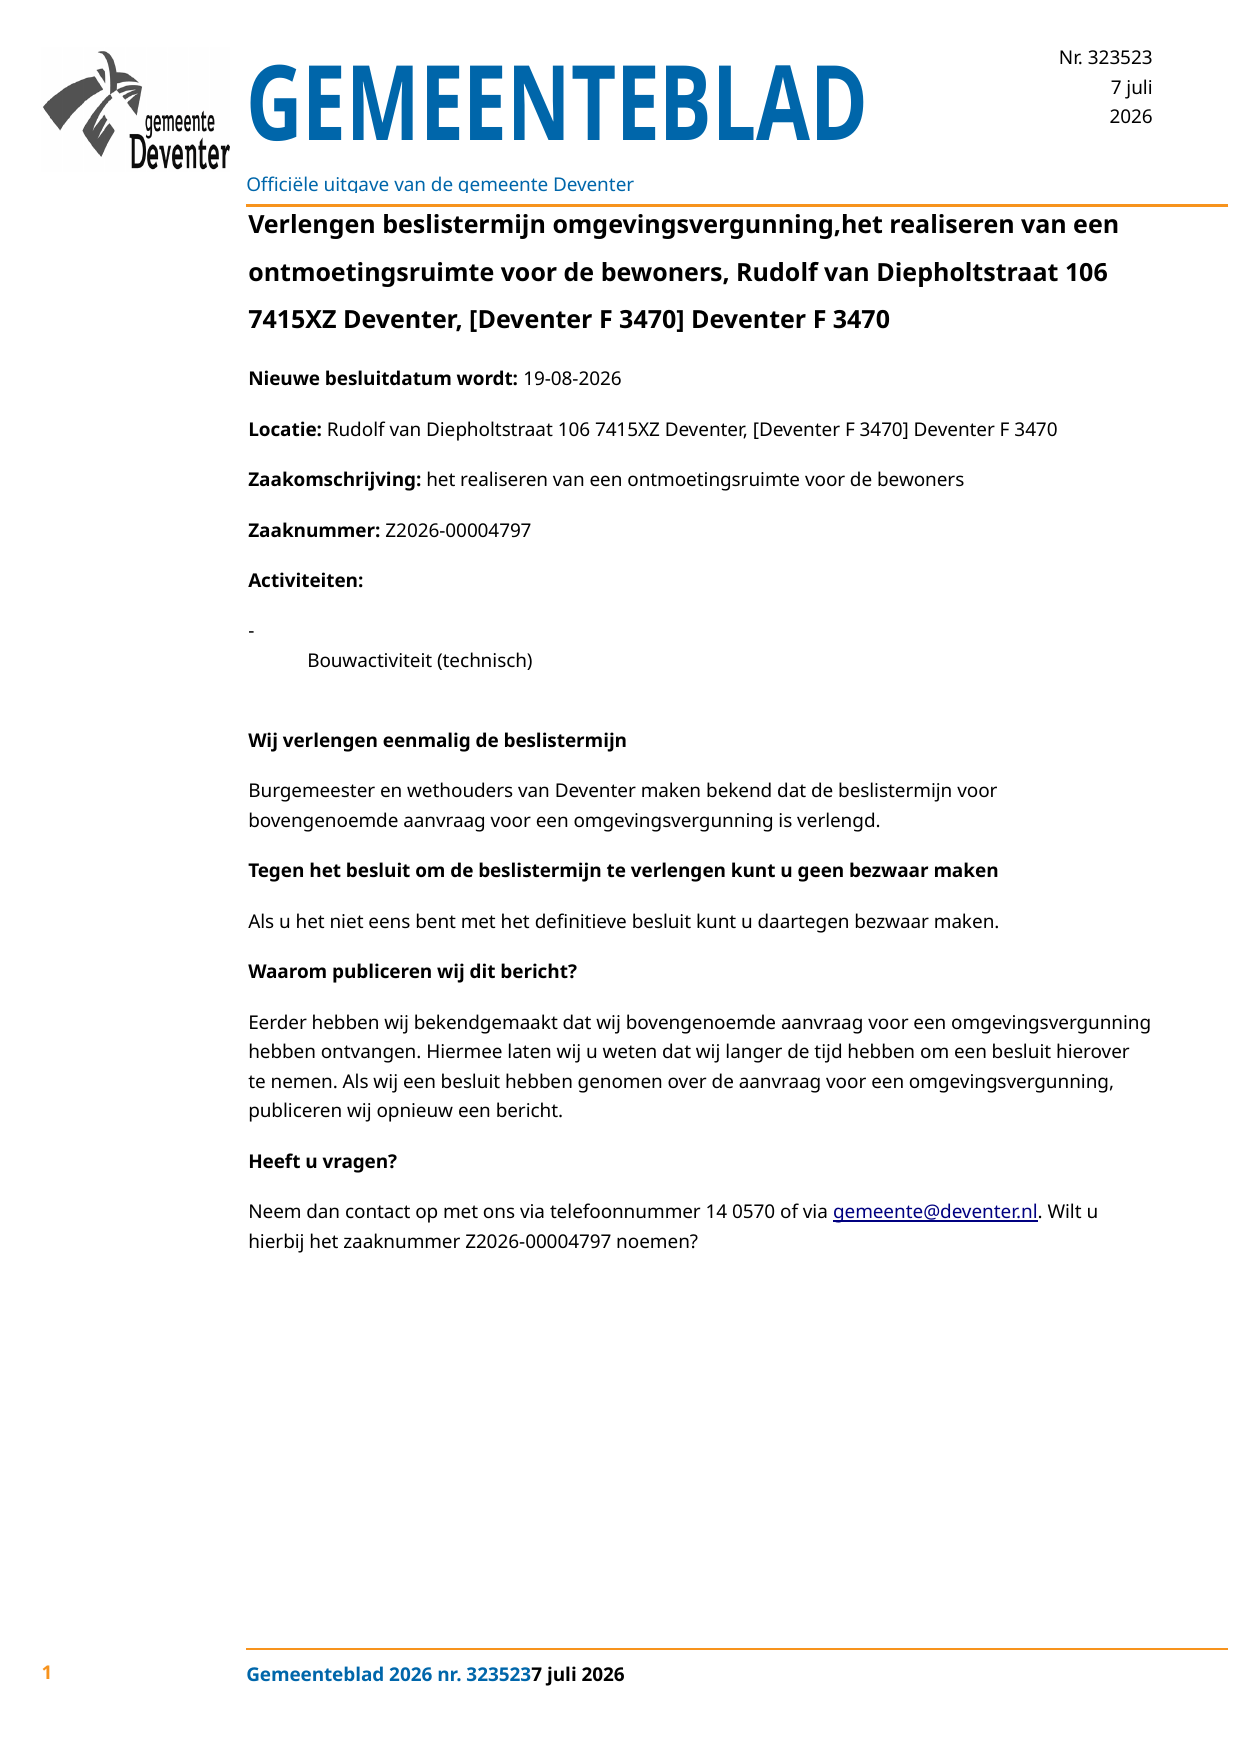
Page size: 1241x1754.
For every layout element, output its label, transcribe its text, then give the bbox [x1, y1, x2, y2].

picture [41, 47, 231, 172]
text Verlengen beslistermijn omgevingsvergunning,het realiseren van een ontmoetingsruimte voor de bewoners, Rudolf van Diepholtstraat 106 7415XZ Deventer, [Deventer F 3470] Deventer F 3470 [248, 207, 1152, 336]
text Tegen het besluit om de beslistermijn te verlengen kunt u geen bezwaar maken [248, 858, 1152, 883]
text Wij verlengen eenmalig de beslistermijn [248, 727, 1152, 753]
text Zaakomschrijving: het realiseren van een ontmoetingsruimte voor de bewoners [248, 466, 1152, 492]
text Zaaknummer: Z2026-00004797 [248, 517, 1152, 542]
text Nieuwe besluitdatum wordt: 19-08-2026 [248, 366, 1152, 391]
list Bouwactiviteit (technisch) [248, 647, 1152, 673]
text Als u het niet eens bent met het definitieve besluit kunt u daartegen bezwaar maken. [248, 908, 1152, 934]
text Heeft u vragen? [248, 1148, 1152, 1174]
text Burgemeester en wethouders van Deventer maken bekend dat de beslistermijn voor bovengenoemde aanvraag voor een omgevingsvergunning is verlengd. [248, 778, 1152, 833]
text Eerder hebben wij bekendgemaakt dat wij bovengenoemde aanvraag voor een omgevingsvergunning hebben ontvangen. Hiermee laten wij u weten dat wij langer de tijd hebben om een besluit hierover te nemen. Als wij een besluit hebben genomen over de aanvraag voor een omgevingsvergunning, publiceren wij opnieuw een bericht. [248, 1009, 1152, 1123]
text Locatie: Rudolf van Diepholtstraat 106 7415XZ Deventer, [Deventer F 3470] Deventer F 3470 [248, 416, 1152, 442]
text Activiteiten: [248, 567, 1152, 593]
text Neem dan contact op met ons via telefoonnummer 14 0570 of via gemeente@deventer.nl. Wilt u hierbij het zaaknummer Z2026-00004797 noemen? [248, 1198, 1152, 1254]
text Waarom publiceren wij dit bericht? [248, 958, 1152, 984]
